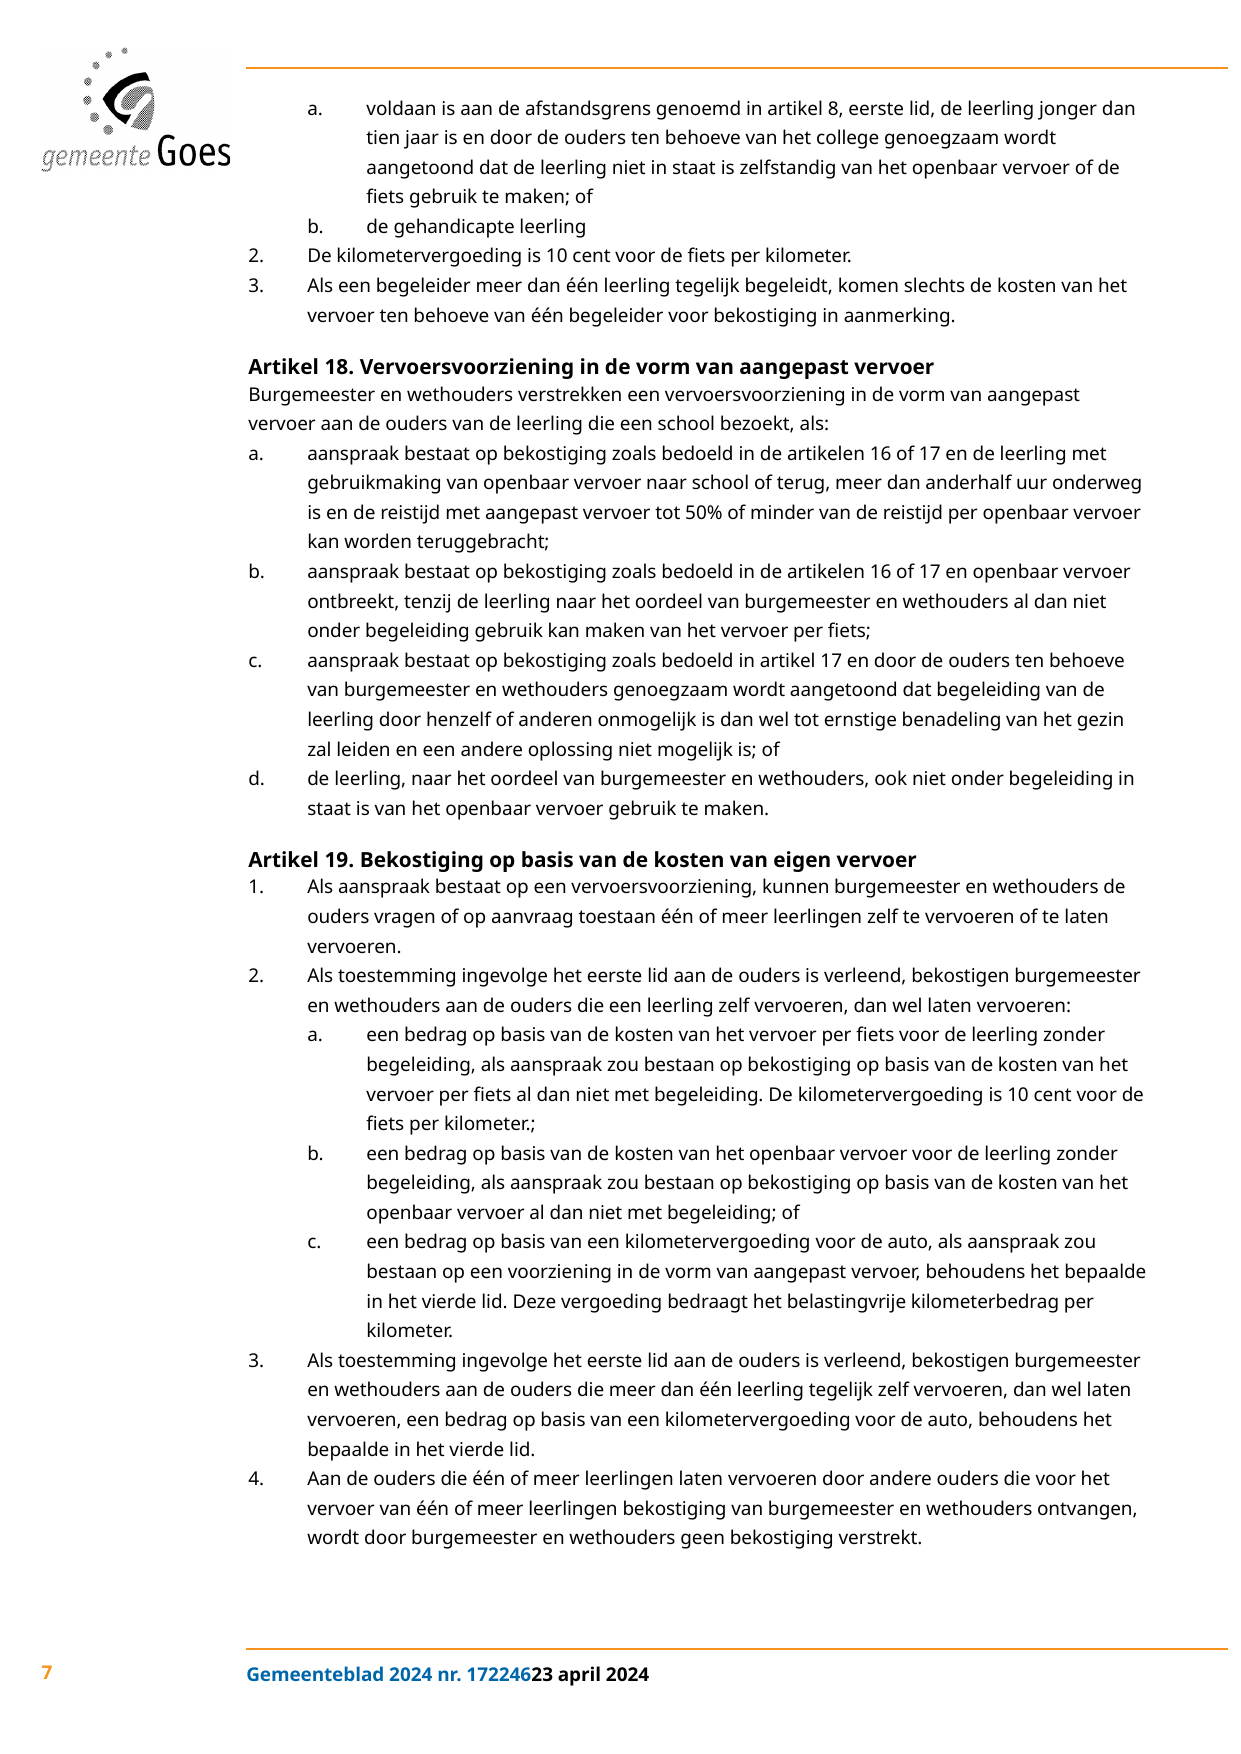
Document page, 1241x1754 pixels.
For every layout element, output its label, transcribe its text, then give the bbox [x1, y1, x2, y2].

list aanspraak bestaat op bekostiging zoals bedoeld in de artikelen 16 of 17 en openbaar vervoer ontbreekt, tenzij de leerling naar het oordeel van burgemeester en wethouders al dan niet onder begeleiding gebruik kan maken van het vervoer per fiets; [248, 558, 1152, 643]
list een bedrag op basis van een kilometervergoeding voor de auto, als aanspraak zou bestaan op een voorziening in de vorm van aangepast vervoer, behoudens het bepaalde in het vierde lid. Deze vergoeding bedraagt het belastingvrije kilometerbedrag per kilometer. [307, 1229, 1152, 1343]
list voldaan is aan de afstandsgrens genoemd in artikel 8, eerste lid, de leerling jonger dan tien jaar is en door de ouders ten behoeve van het college genoegzaam wordt aangetoond dat de leerling niet in staat is zelfstandig van het openbaar vervoer of de fiets gebruik te maken; of [307, 95, 1152, 209]
list een bedrag op basis van de kosten van het vervoer per fiets voor de leerling zonder begeleiding, als aanspraak zou bestaan op bekostiging op basis van de kosten van het vervoer per fiets al dan niet met begeleiding. De kilometervergoeding is 10 cent voor de fiets per kilometer.; [307, 1022, 1152, 1136]
list aanspraak bestaat op bekostiging zoals bedoeld in artikel 17 en door de ouders ten behoeve van burgemeester en wethouders genoegzaam wordt aangetoond dat begeleiding van de leerling door henzelf of anderen onmogelijk is dan wel tot ernstige benadeling van het gezin zal leiden en een andere oplossing niet mogelijk is; of [248, 647, 1152, 761]
text Burgemeester en wethouders verstrekken een vervoersvoorziening in de vorm van aangepast vervoer aan de ouders van de leerling die een school bezoekt, als: [248, 381, 1152, 436]
text Artikel 19. Bekostiging op basis van de kosten van eigen vervoer [248, 845, 1152, 874]
list Aan de ouders die één of meer leerlingen laten vervoeren door andere ouders die voor het vervoer van één of meer leerlingen bekostiging van burgemeester en wethouders ontvangen, wordt door burgemeester en wethouders geen bekostiging verstrekt. [248, 1465, 1152, 1550]
list Als een begeleider meer dan één leerling tegelijk begeleidt, komen slechts de kosten van het vervoer ten behoeve van één begeleider voor bekostiging in aanmerking. [248, 272, 1152, 328]
list aanspraak bestaat op bekostiging zoals bedoeld in de artikelen 16 of 17 en de leerling met gebruikmaking van openbaar vervoer naar school of terug, meer dan anderhalf uur onderweg is en de reistijd met aangepast vervoer tot 50% of minder van de reistijd per openbaar vervoer kan worden teruggebracht; [248, 440, 1152, 554]
list de leerling, naar het oordeel van burgemeester en wethouders, ook niet onder begeleiding in staat is van het openbaar vervoer gebruik te maken. [248, 765, 1152, 821]
list Als aanspraak bestaat op een vervoersvoorziening, kunnen burgemeester en wethouders de ouders vragen of op aanvraag toestaan één of meer leerlingen zelf te vervoeren of te laten vervoeren. [248, 874, 1152, 959]
picture [41, 47, 231, 172]
list de gehandicapte leerling [307, 213, 1152, 239]
list een bedrag op basis van de kosten van het openbaar vervoer voor de leerling zonder begeleiding, als aanspraak zou bestaan op bekostiging op basis van de kosten van het openbaar vervoer al dan niet met begeleiding; of [307, 1140, 1152, 1225]
text Artikel 18. Vervoersvoorziening in de vorm van aangepast vervoer [248, 352, 1152, 381]
list De kilometervergoeding is 10 cent voor de fiets per kilometer. [248, 243, 1152, 268]
list Als toestemming ingevolge het eerste lid aan de ouders is verleend, bekostigen burgemeester en wethouders aan de ouders die een leerling zelf vervoeren, dan wel laten vervoeren: [248, 962, 1152, 1018]
list Als toestemming ingevolge het eerste lid aan de ouders is verleend, bekostigen burgemeester en wethouders aan de ouders die meer dan één leerling tegelijk zelf vervoeren, dan wel laten vervoeren, een bedrag op basis van een kilometervergoeding voor de auto, behoudens het bepaalde in het vierde lid. [248, 1347, 1152, 1462]
